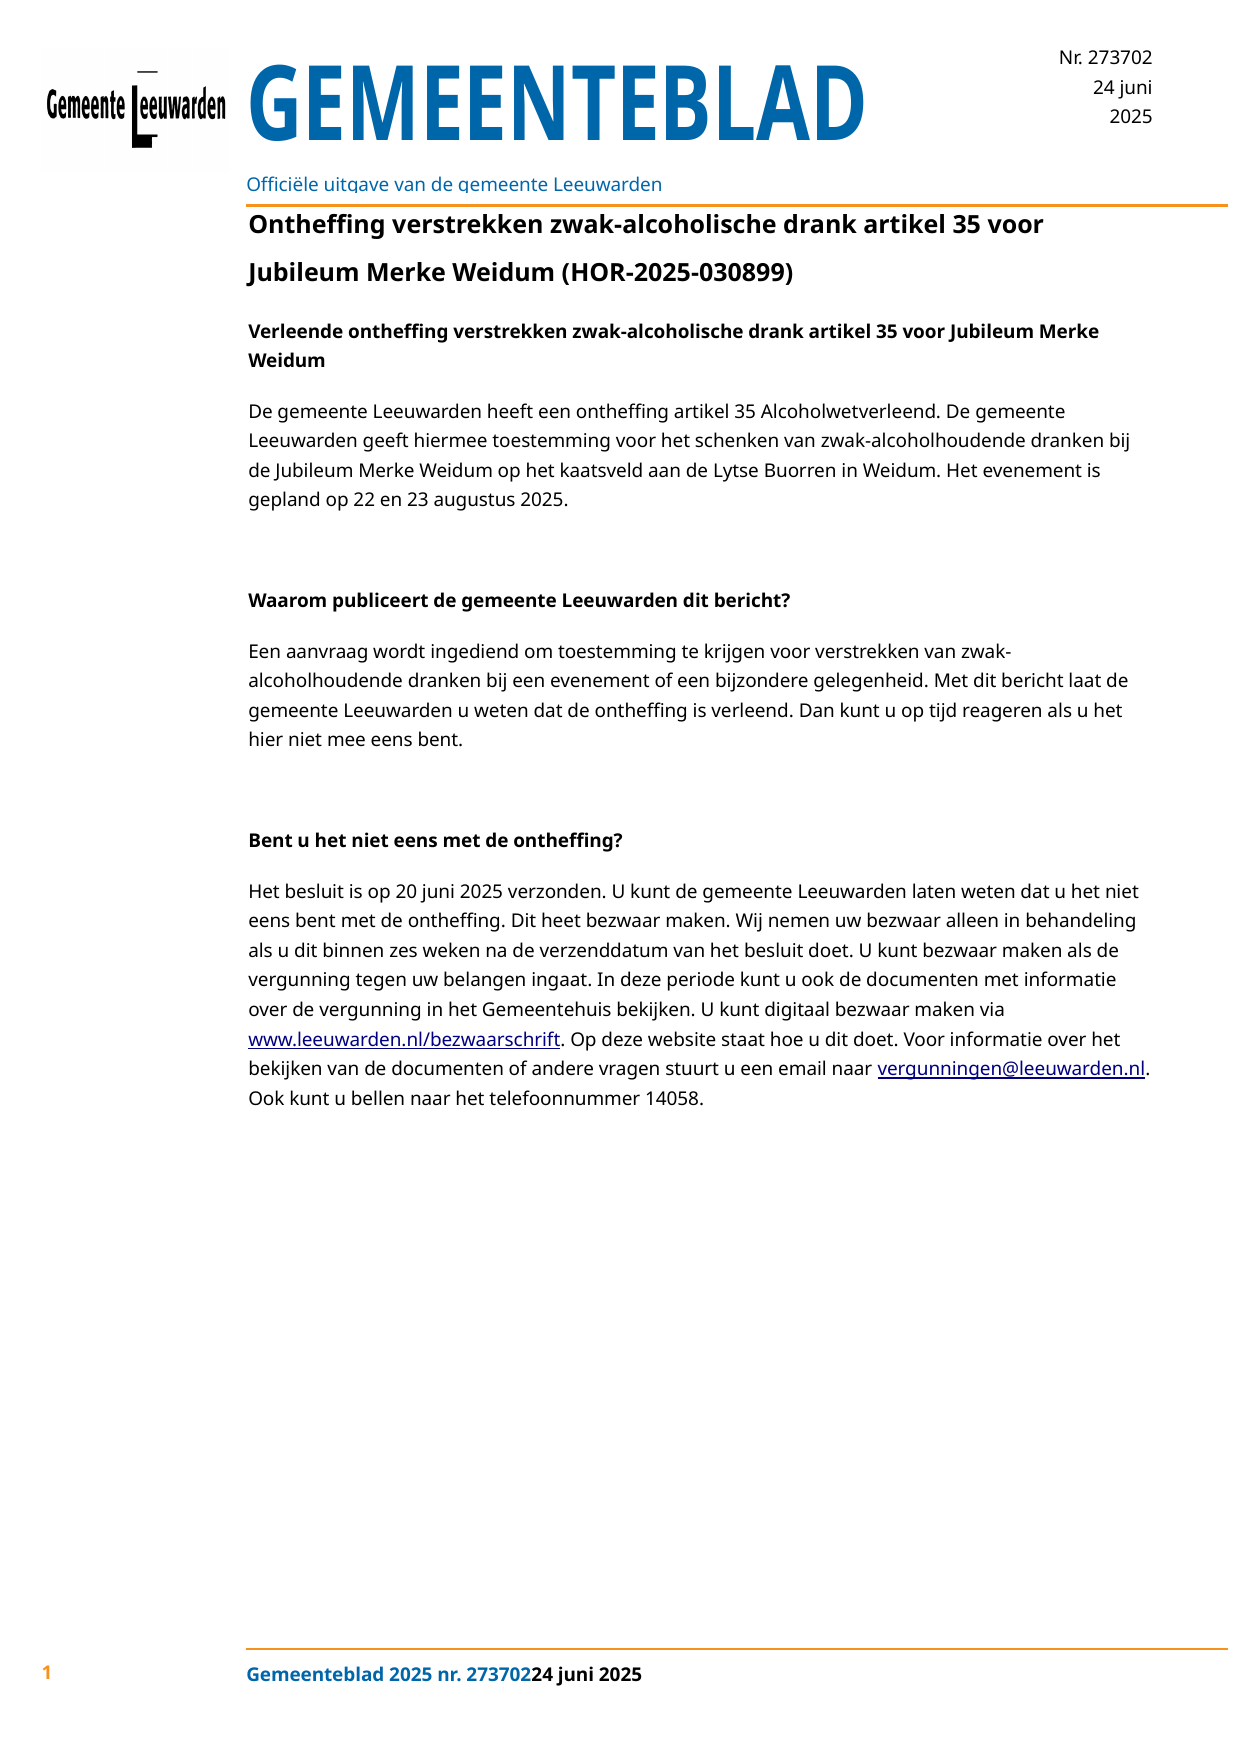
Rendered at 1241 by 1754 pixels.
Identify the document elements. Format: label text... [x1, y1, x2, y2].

text Een aanvraag wordt ingediend om toestemming te krijgen voor verstrekken van zwak-alcoholhoudende dranken bij een evenement of een bijzondere gelegenheid. Met dit bericht laat de gemeente Leeuwarden u weten dat de ontheffing is verleend. Dan kunt u op tijd reageren als u het hier niet mee eens bent. [248, 638, 1152, 752]
text De gemeente Leeuwarden heeft een ontheffing artikel 35 Alcoholwetverleend. De gemeente Leeuwarden geeft hiermee toestemming voor het schenken van zwak-alcoholhoudende dranken bij de Jubileum Merke Weidum op het kaatsveld aan de Lytse Buorren in Weidum. Het evenement is gepland op 22 en 23 augustus 2025. [248, 398, 1152, 512]
text Waarom publiceert de gemeente Leeuwarden dit bericht? [248, 587, 1152, 613]
text Ontheffing verstrekken zwak-alcoholische drank artikel 35 voor Jubileum Merke Weidum (HOR-2025-030899) [248, 207, 1152, 288]
text Bent u het niet eens met de ontheffing? [248, 827, 1152, 853]
picture [41, 47, 231, 172]
text Verleende ontheffing verstrekken zwak-alcoholische drank artikel 35 voor Jubileum Merke Weidum [248, 318, 1152, 373]
text Het besluit is op 20 juni 2025 verzonden. U kunt de gemeente Leeuwarden laten weten dat u het niet eens bent met de ontheffing. Dit heet bezwaar maken. Wij nemen uw bezwaar alleen in behandeling als u dit binnen zes weken na de verzenddatum van het besluit doet. U kunt bezwaar maken als de vergunning tegen uw belangen ingaat. In deze periode kunt u ook de documenten met informatie over de vergunning in het Gemeentehuis bekijken. U kunt digitaal bezwaar maken via www.leeuwarden.nl/bezwaarschrift. Op deze website staat hoe u dit doet. Voor informatie over het bekijken van de documenten of andere vragen stuurt u een email naar vergunningen@leeuwarden.nl. Ook kunt u bellen naar het telefoonnummer 14058. [248, 878, 1152, 1111]
